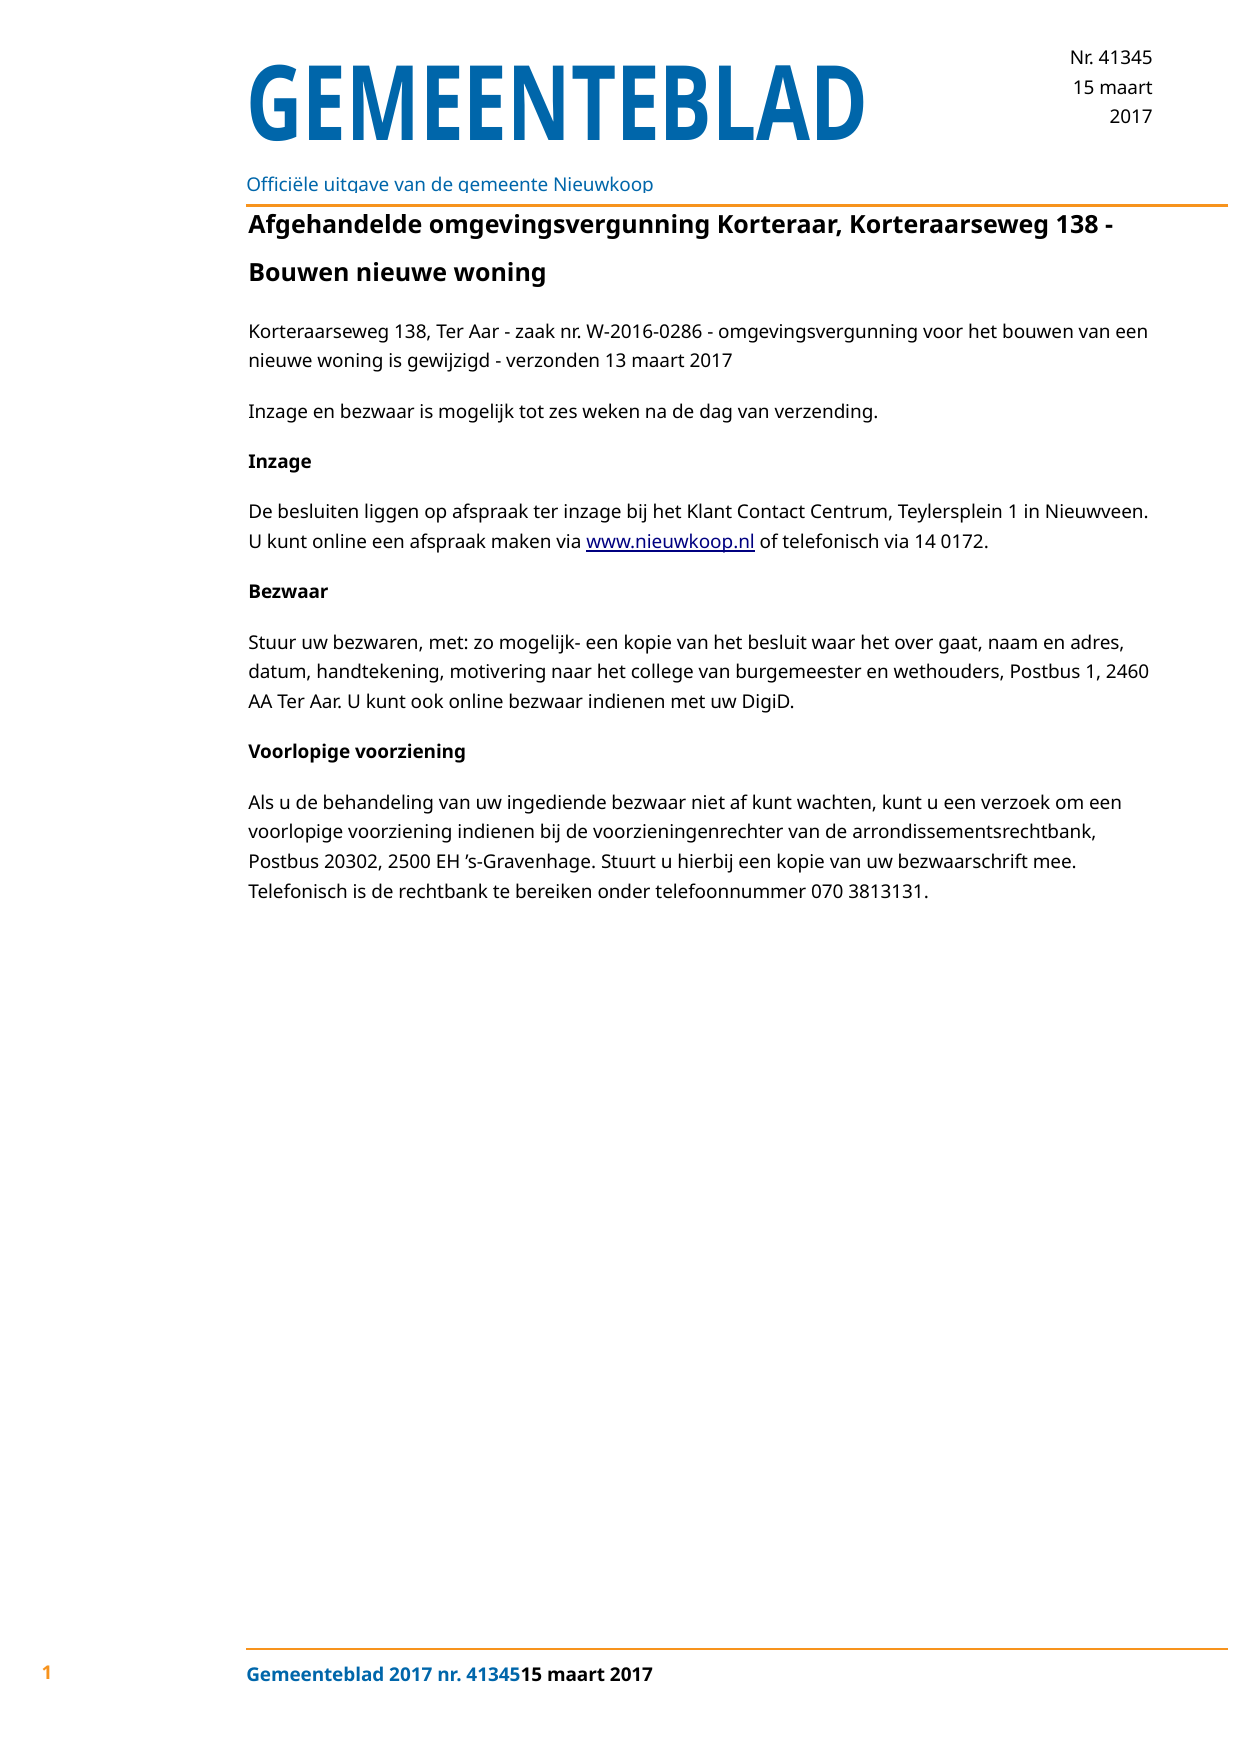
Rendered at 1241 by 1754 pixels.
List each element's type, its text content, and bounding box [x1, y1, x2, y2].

text Korteraarseweg 138, Ter Aar - zaak nr. W-2016-0286 - omgevingsvergunning voor het bouwen van een nieuwe woning is gewijzigd - verzonden 13 maart 2017 [248, 318, 1152, 373]
picture [41, 47, 231, 172]
text Afgehandelde omgevingsvergunning Korteraar, Korteraarseweg 138 - Bouwen nieuwe woning [248, 207, 1152, 288]
text Als u de behandeling van uw ingediende bezwaar niet af kunt wachten, kunt u een verzoek om een voorlopige voorziening indienen bij de voorzieningenrechter van de arrondissementsrechtbank, Postbus 20302, 2500 EH ’s-Gravenhage. Stuurt u hierbij een kopie van uw bezwaarschrift mee. Telefonisch is de rechtbank te bereiken onder telefoonnummer 070 3813131. [248, 789, 1152, 904]
text Stuur uw bezwaren, met: zo mogelijk- een kopie van het besluit waar het over gaat, naam en adres, datum, handtekening, motivering naar het college van burgemeester en wethouders, Postbus 1, 2460 AA Ter Aar. U kunt ook online bezwaar indienen met uw DigiD. [248, 629, 1152, 714]
text De besluiten liggen op afspraak ter inzage bij het Klant Contact Centrum, Teylersplein 1 in Nieuwveen. U kunt online een afspraak maken via www.nieuwkoop.nl of telefonisch via 14 0172. [248, 499, 1152, 554]
text Bezwaar [248, 579, 1152, 604]
text Inzage [248, 448, 1152, 474]
text Inzage en bezwaar is mogelijk tot zes weken na de dag van verzending. [248, 398, 1152, 424]
text Voorlopige voorziening [248, 739, 1152, 764]
